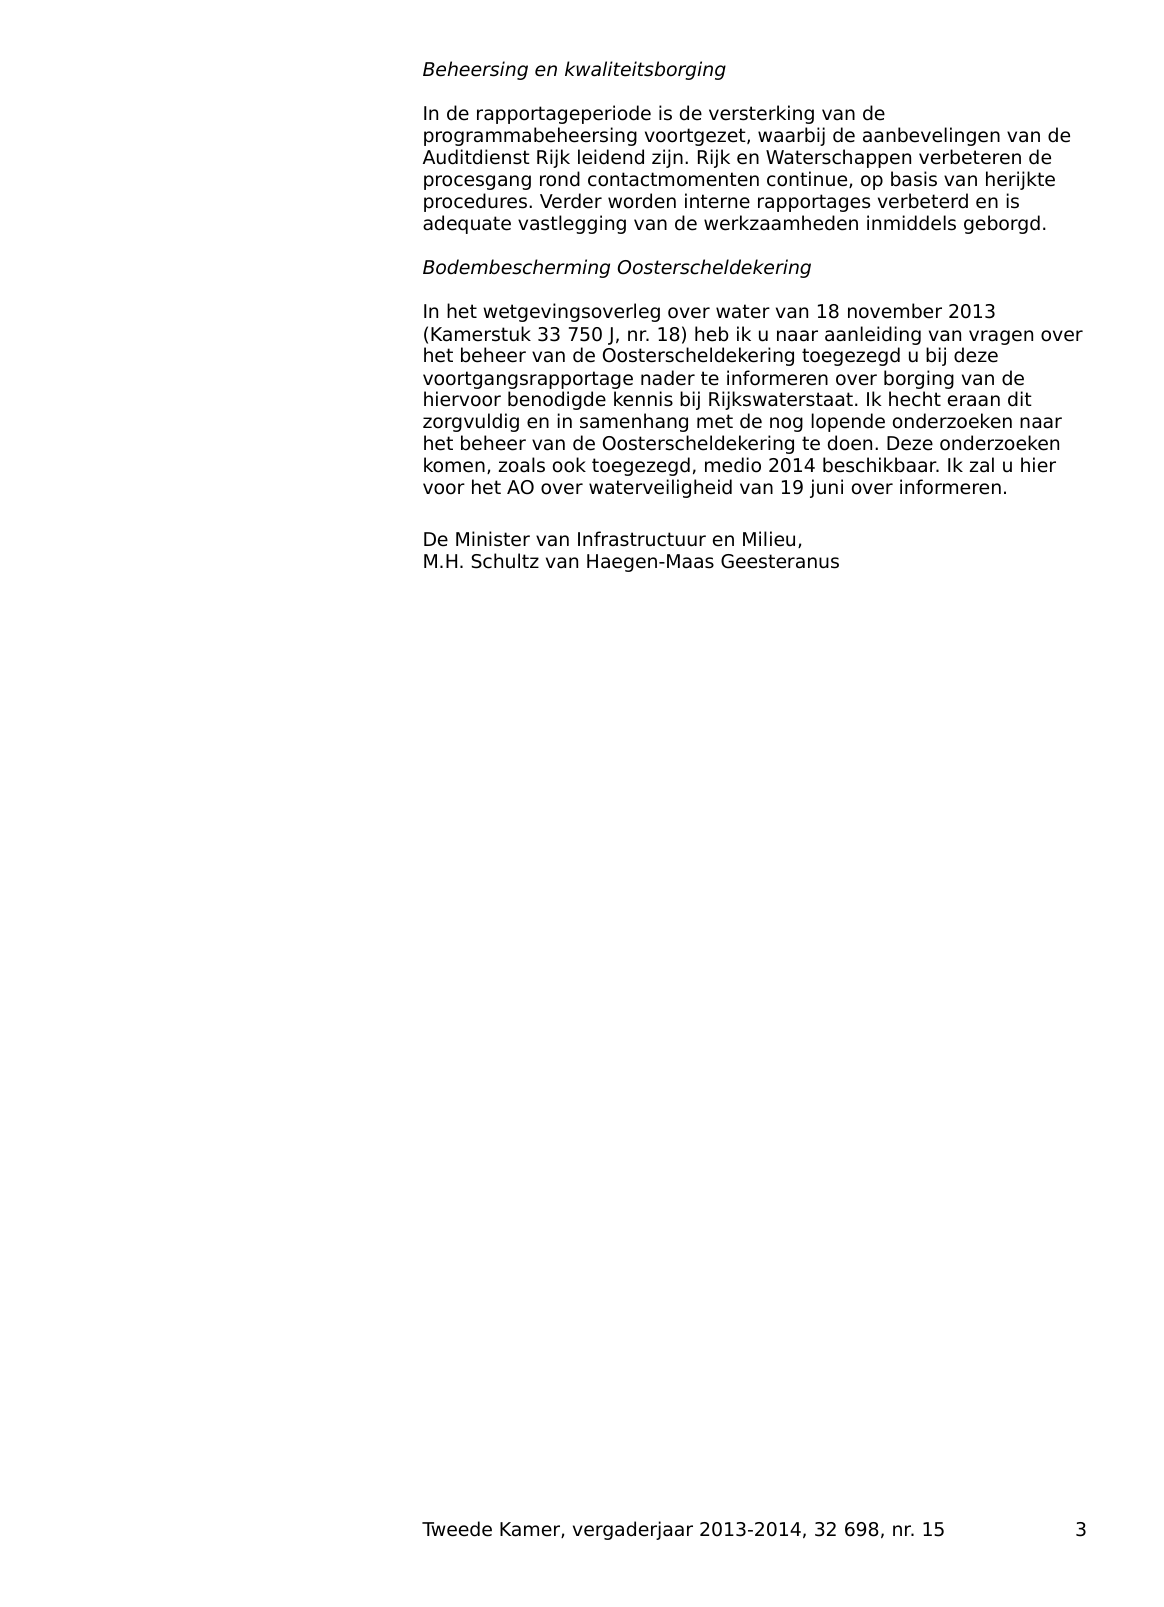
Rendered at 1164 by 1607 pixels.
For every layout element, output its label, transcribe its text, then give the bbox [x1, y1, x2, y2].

text De Minister van Infrastructuur en Milieu, M.H. Schultz van Haegen-Maas Geesteranus [422, 529, 1087, 573]
subtitle Beheersing en kwaliteitsborging [422, 59, 1087, 81]
text In de rapportageperiode is de versterking van de programmabeheersing voortgezet, waarbij de aanbevelingen van de Auditdienst Rijk leidend zijn. Rijk en Waterschappen verbeteren de procesgang rond contactmomenten continue, op basis van herijkte procedures. Verder worden interne rapportages verbeterd en is adequate vastlegging van de werkzaamheden inmiddels geborgd. [422, 103, 1087, 235]
text In het wetgevingsoverleg over water van 18 november 2013 (Kamerstuk 33 750 J, nr. 18) heb ik u naar aanleiding van vragen over het beheer van de Oosterscheldekering toegezegd u bij deze voortgangsrapportage nader te informeren over borging van de hiervoor benodigde kennis bij Rijkswaterstaat. Ik hecht eraan dit zorgvuldig en in samenhang met de nog lopende onderzoeken naar het beheer van de Oosterscheldekering te doen. Deze onderzoeken komen, zoals ook toegezegd, medio 2014 beschikbaar. Ik zal u hier voor het AO over waterveiligheid van 19 juni over informeren. [422, 301, 1087, 499]
subtitle Bodembescherming Oosterscheldekering [422, 257, 1087, 279]
